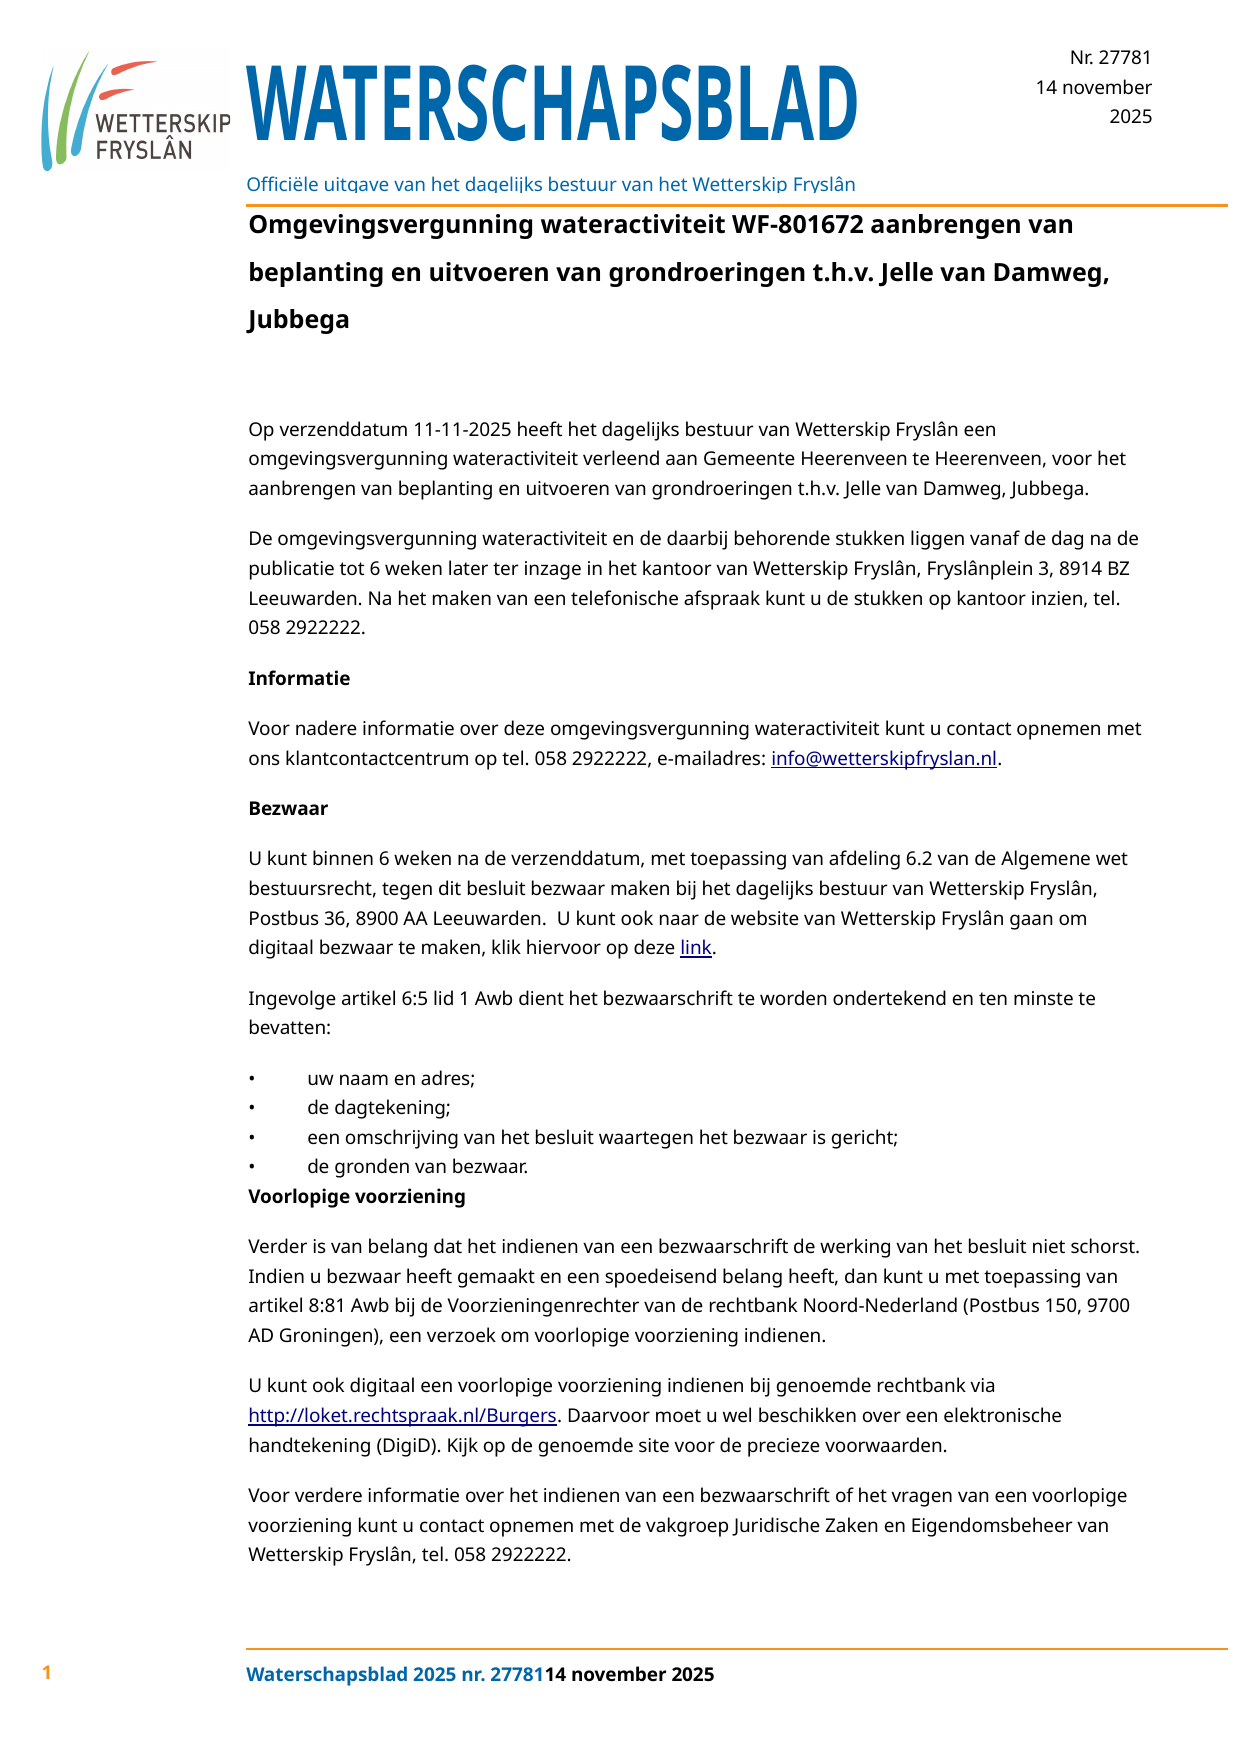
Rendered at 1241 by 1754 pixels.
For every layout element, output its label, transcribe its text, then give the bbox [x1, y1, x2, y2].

picture [41, 47, 231, 172]
text Bezwaar [248, 795, 1152, 821]
text Voor verdere informatie over het indienen van een bezwaarschrift of het vragen van een voorlopige voorziening kunt u contact opnemen met de vakgroep Juridische Zaken en Eigendomsbeheer van Wetterskip Fryslân, tel. 058 2922222. [248, 1482, 1152, 1567]
text U kunt ook digitaal een voorlopige voorziening indienen bij genoemde rechtbank via http://loket.rechtspraak.nl/Burgers. Daarvoor moet u wel beschikken over een elektronische handtekening (DigiD). Kijk op de genoemde site voor de precieze voorwaarden. [248, 1373, 1152, 1457]
text Omgevingsvergunning wateractiviteit WF-801672 aanbrengen van beplanting en uitvoeren van grondroeringen t.h.v. Jelle van Damweg, Jubbega [248, 207, 1152, 336]
list de gronden van bezwaar. [248, 1153, 1152, 1179]
list uw naam en adres; [248, 1065, 1152, 1090]
text Ingevolge artikel 6:5 lid 1 Awb dient het bezwaarschrift te worden ondertekend en ten minste te bevatten: [248, 985, 1152, 1040]
text Informatie [248, 665, 1152, 690]
text U kunt binnen 6 weken na de verzenddatum, met toepassing van afdeling 6.2 van de Algemene wet bestuursrecht, tegen dit besluit bezwaar maken bij het dagelijks bestuur van Wetterskip Fryslân, Postbus 36, 8900 AA Leeuwarden. U kunt ook naar de website van Wetterskip Fryslân gaan om digitaal bezwaar te maken, klik hiervoor op deze link. [248, 846, 1152, 960]
list een omschrijving van het besluit waartegen het bezwaar is gericht; [248, 1124, 1152, 1149]
text Voor nadere informatie over deze omgevingsvergunning wateractiviteit kunt u contact opnemen met ons klantcontactcentrum op tel. 058 2922222, e-mailadres: info@wetterskipfryslan.nl. [248, 715, 1152, 770]
list de dagtekening; [248, 1094, 1152, 1120]
text De omgevingsvergunning wateractiviteit en de daarbij behorende stukken liggen vanaf de dag na de publicatie tot 6 weken later ter inzage in het kantoor van Wetterskip Fryslân, Fryslânplein 3, 8914 BZ Leeuwarden. Na het maken van een telefonische afspraak kunt u de stukken op kantoor inzien, tel. 058 2922222. [248, 526, 1152, 640]
text Op verzenddatum 11-11-2025 heeft het dagelijks bestuur van Wetterskip Fryslân een omgevingsvergunning wateractiviteit verleend aan Gemeente Heerenveen te Heerenveen, voor het aanbrengen van beplanting en uitvoeren van grondroeringen t.h.v. Jelle van Damweg, Jubbega. [248, 416, 1152, 501]
text Verder is van belang dat het indienen van een bezwaarschrift de werking van het besluit niet schorst. Indien u bezwaar heeft gemaakt en een spoedeisend belang heeft, dan kunt u met toepassing van artikel 8:81 Awb bij de Voorzieningenrechter van de rechtbank Noord-Nederland (Postbus 150, 9700 AD Groningen), een verzoek om voorlopige voorziening indienen. [248, 1233, 1152, 1348]
text Voorlopige voorziening [248, 1183, 1152, 1209]
